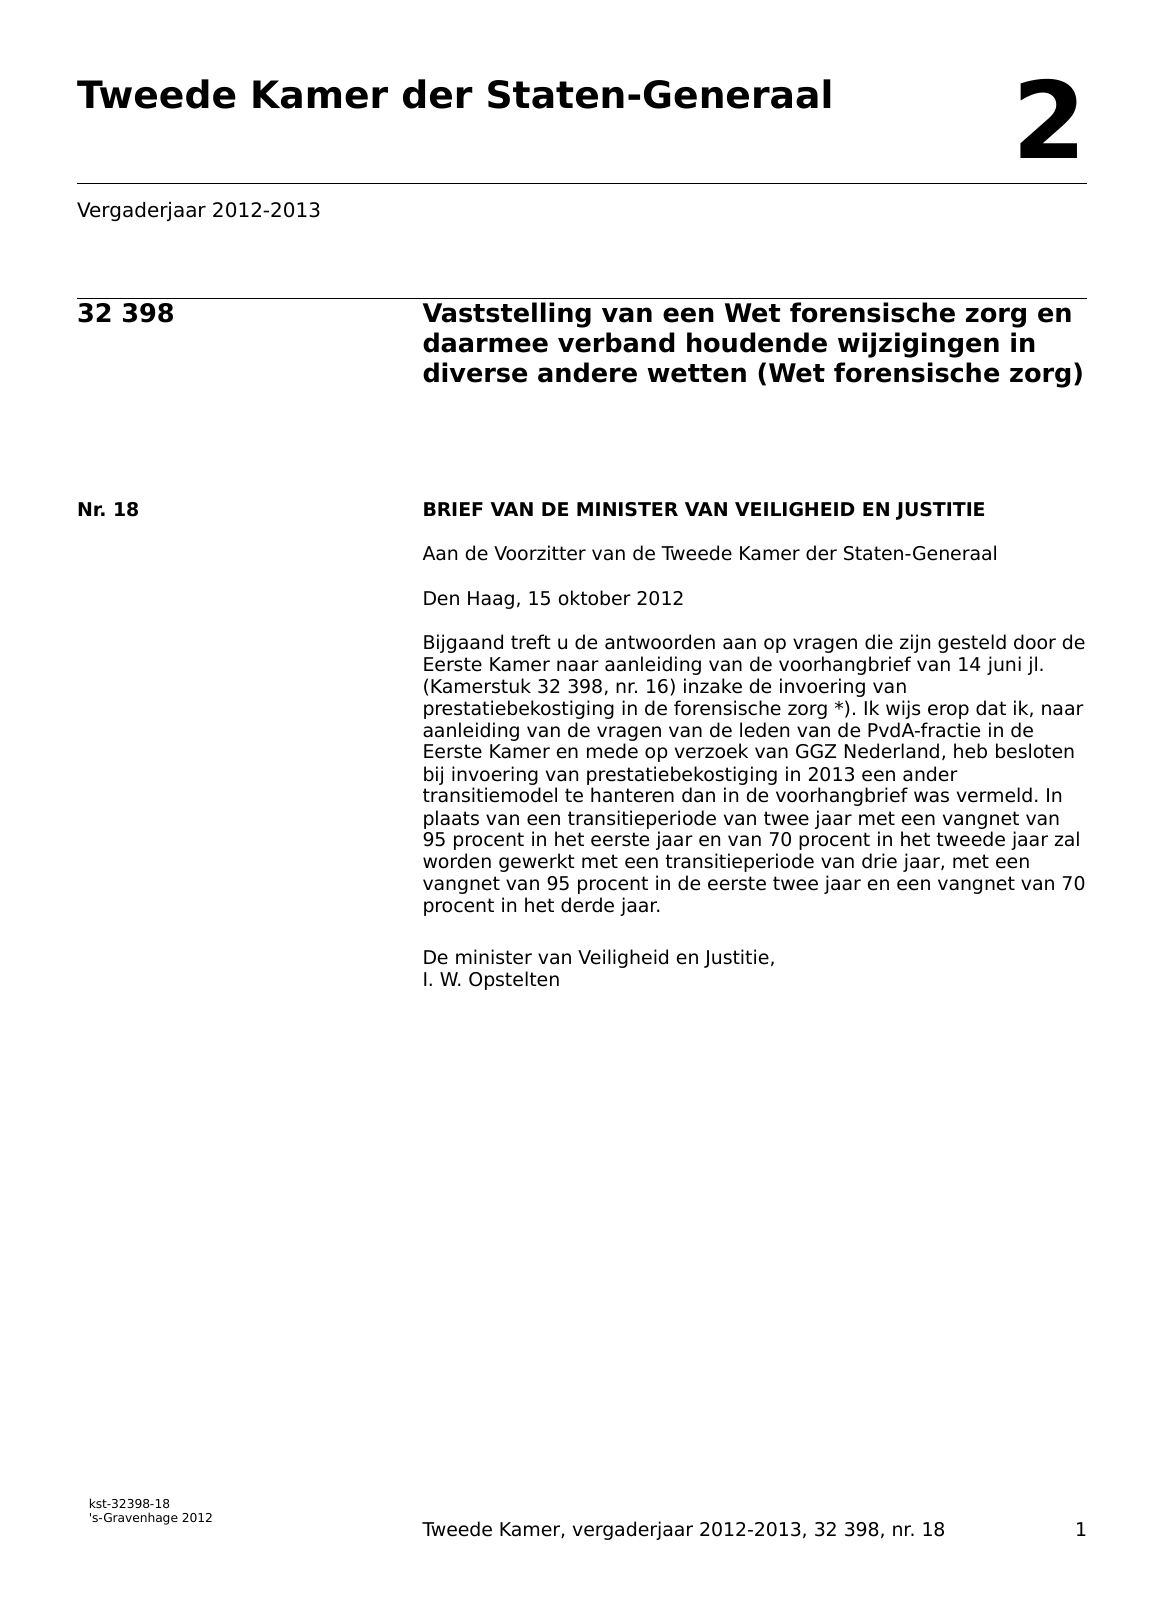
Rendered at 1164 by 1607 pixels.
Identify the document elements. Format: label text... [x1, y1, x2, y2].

text 's-Gravenhage 2012 [88, 1511, 323, 1525]
text Aan de Voorzitter van de Tweede Kamer der Staten-Generaal [422, 543, 1087, 565]
table_header Tweede Kamer der Staten-Generaal [77, 59, 886, 183]
table_cell Vergaderjaar 2012-2013 [77, 184, 1087, 298]
table_header 2 [886, 59, 1087, 183]
text Den Haag, 15 oktober 2012 [422, 587, 1087, 609]
subtitle 32 398 Vaststelling van een Wet forensische zorg en daarmee verband houdende wijzigingen in diverse andere wetten (Wet forensische zorg) [77, 299, 1087, 388]
subtitle Nr. 18 BRIEF VAN DE MINISTER VAN VEILIGHEID EN JUSTITIE [77, 499, 1087, 521]
text kst-32398-18 [88, 1497, 323, 1511]
text Bijgaand treft u de antwoorden aan op vragen die zijn gesteld door de Eerste Kamer naar aanleiding van de voorhangbrief van 14 juni jl. (Kamerstuk 32 398, nr. 16) inzake de invoering van prestatiebekostiging in de forensische zorg *). Ik wijs erop dat ik, naar aanleiding van de vragen van de leden van de PvdA-fractie in de Eerste Kamer en mede op verzoek van GGZ Nederland, heb besloten bij invoering van prestatiebekostiging in 2013 een ander transitiemodel te hanteren dan in de voorhangbrief was vermeld. In plaats van een transitieperiode van twee jaar met een vangnet van 95 procent in het eerste jaar en van 70 procent in het tweede jaar zal worden gewerkt met een transitieperiode van drie jaar, met een vangnet van 95 procent in de eerste twee jaar en een vangnet van 70 procent in het derde jaar. [422, 632, 1087, 917]
text De minister van Veiligheid en Justitie, I. W. Opstelten [422, 947, 1087, 991]
